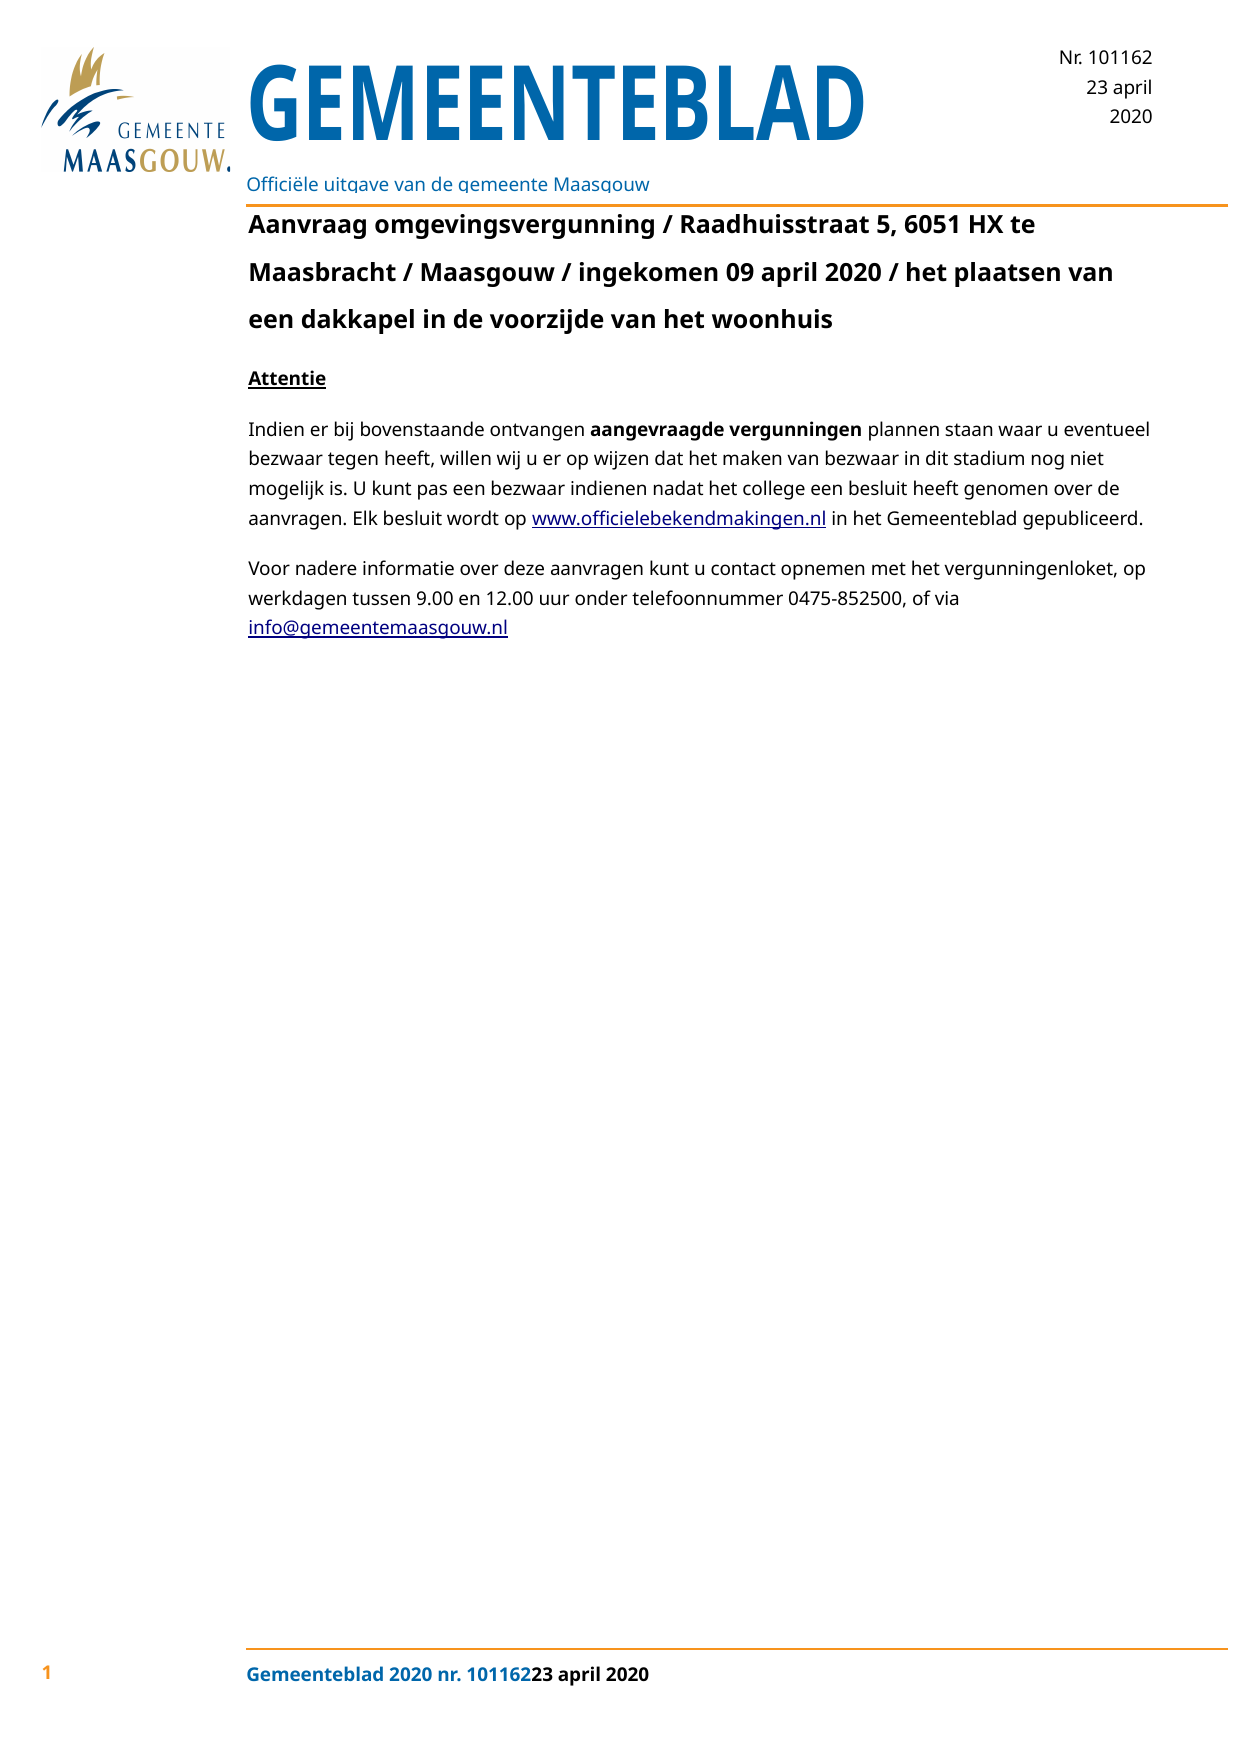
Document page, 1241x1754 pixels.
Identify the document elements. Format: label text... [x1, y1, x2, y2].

text Aanvraag omgevingsvergunning / Raadhuisstraat 5, 6051 HX te Maasbracht / Maasgouw / ingekomen 09 april 2020 / het plaatsen van een dakkapel in de voorzijde van het woonhuis [248, 207, 1152, 336]
text Voor nadere informatie over deze aanvragen kunt u contact opnemen met het vergunningenloket, op werkdagen tussen 9.00 en 12.00 uur onder telefoonnummer 0475-852500, of via info@gemeentemaasgouw.nl [248, 555, 1152, 640]
picture [41, 47, 231, 172]
text Attentie [248, 366, 1152, 391]
text Indien er bij bovenstaande ontvangen aangevraagde vergunningen plannen staan waar u eventueel bezwaar tegen heeft, willen wij u er op wijzen dat het maken van bezwaar in dit stadium nog niet mogelijk is. U kunt pas een bezwaar indienen nadat het college een besluit heeft genomen over de aanvragen. Elk besluit wordt op www.officielebekendmakingen.nl in het Gemeenteblad gepubliceerd. [248, 416, 1152, 530]
